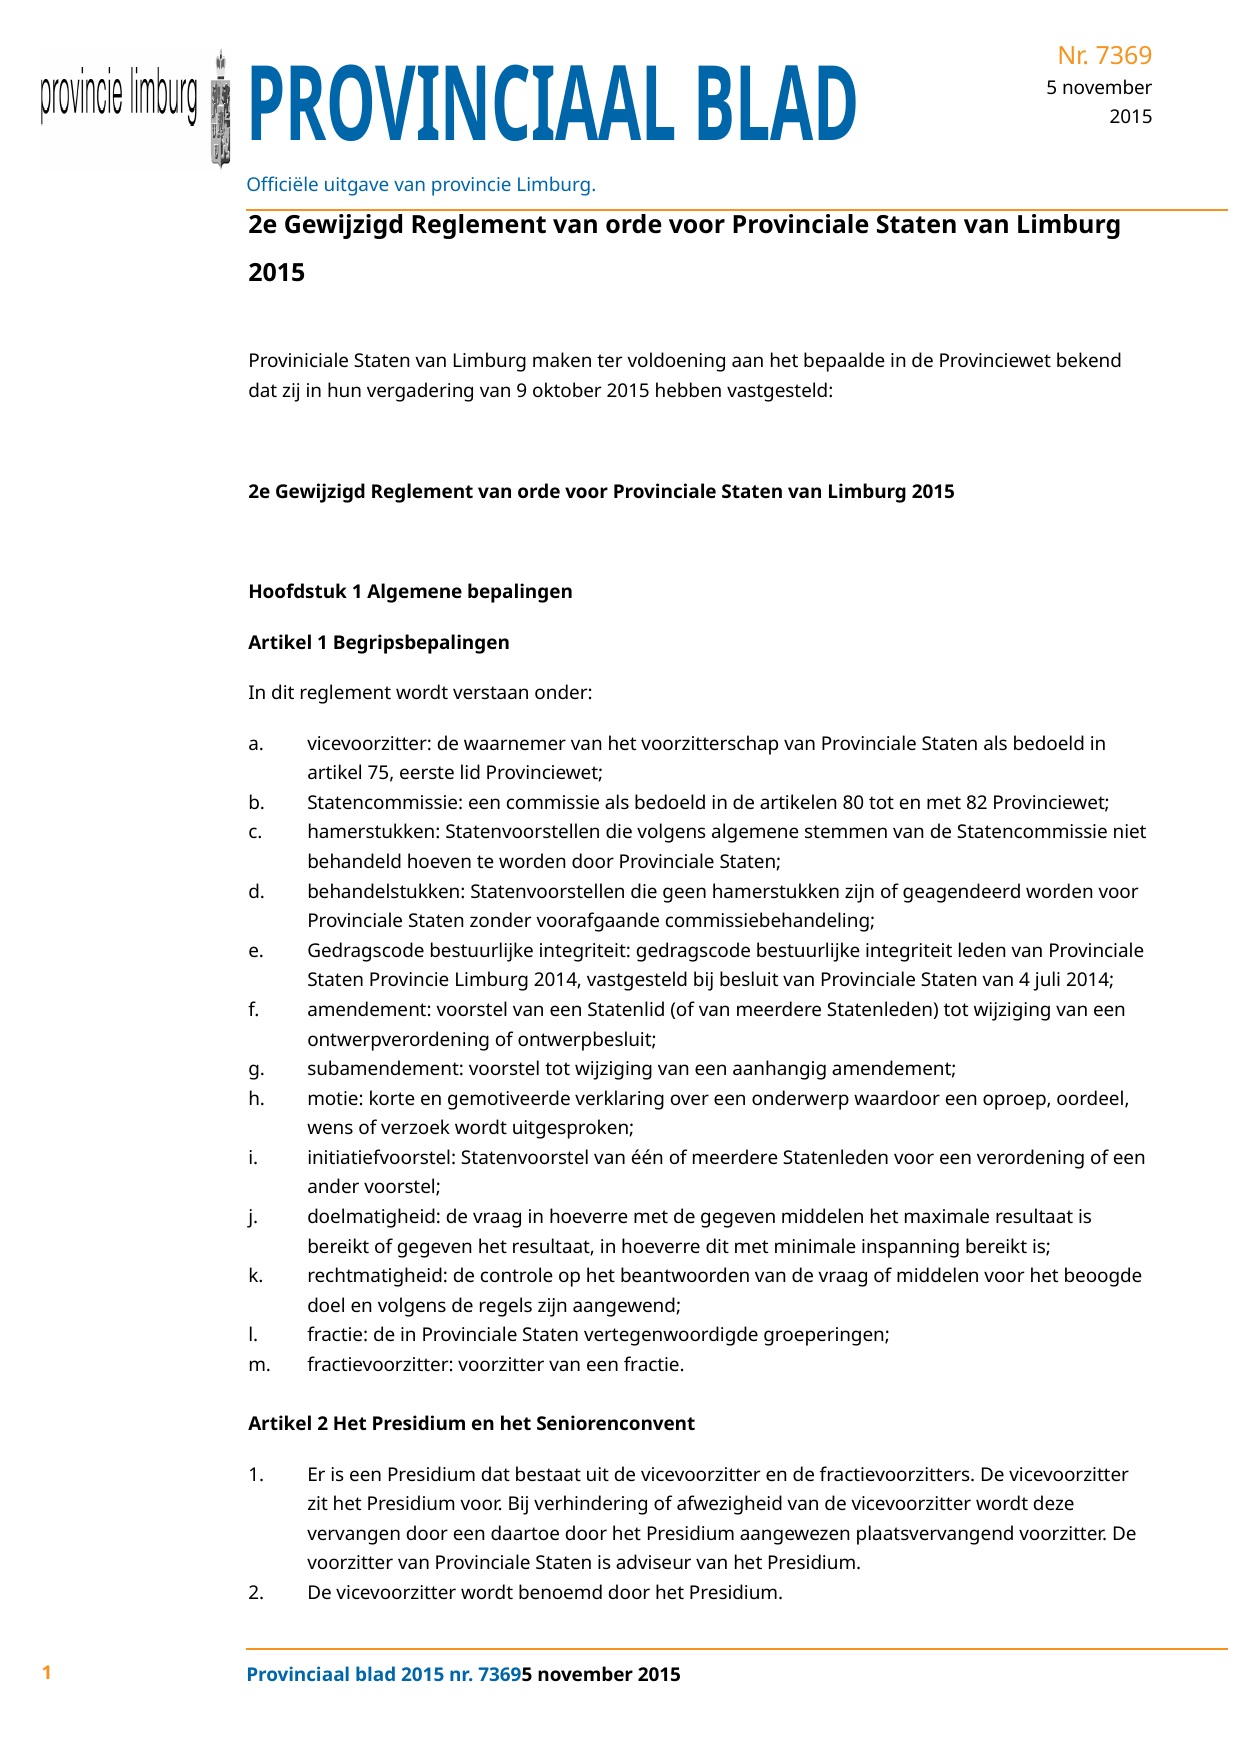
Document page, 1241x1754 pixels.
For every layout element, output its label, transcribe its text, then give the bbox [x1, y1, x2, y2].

list Statencommissie: een commissie als bedoeld in de artikelen 80 tot en met 82 Provinciewet; [248, 789, 1152, 815]
text In dit reglement wordt verstaan onder: [248, 679, 1152, 705]
list motie: korte en gemotiveerde verklaring over een onderwerp waardoor een oproep, oordeel, wens of verzoek wordt uitgesproken; [248, 1085, 1152, 1140]
list vicevoorzitter: de waarnemer van het voorzitterschap van Provinciale Staten als bedoeld in artikel 75, eerste lid Provinciewet; [248, 730, 1152, 785]
list fractievoorzitter: voorzitter van een fractie. [248, 1351, 1152, 1377]
text Artikel 2 Het Presidium en het Seniorenconvent [248, 1410, 1152, 1436]
list doelmatigheid: de vraag in hoeverre met de gegeven middelen het maximale resultaat is bereikt of gegeven het resultaat, in hoeverre dit met minimale inspanning bereikt is; [248, 1203, 1152, 1259]
text 2e Gewijzigd Reglement van orde voor Provinciale Staten van Limburg 2015 [248, 211, 1152, 288]
picture [41, 47, 231, 172]
list rechtmatigheid: de controle op het beantwoorden van de vraag of middelen voor het beoogde doel en volgens de regels zijn aangewend; [248, 1262, 1152, 1318]
text Proviniciale Staten van Limburg maken ter voldoening aan het bepaalde in de Provinciewet bekend dat zij in hun vergadering van 9 oktober 2015 hebben vastgesteld: [248, 347, 1152, 403]
list fractie: de in Provinciale Staten vertegenwoordigde groeperingen; [248, 1322, 1152, 1347]
text Artikel 1 Begripsbepalingen [248, 629, 1152, 655]
list initiatiefvoorstel: Statenvoorstel van één of meerdere Statenleden voor een verordening of een ander voorstel; [248, 1144, 1152, 1199]
list Gedragscode bestuurlijke integriteit: gedragscode bestuurlijke integriteit leden van Provinciale Staten Provincie Limburg 2014, vastgesteld bij besluit van Provinciale Staten van 4 juli 2014; [248, 937, 1152, 992]
list subamendement: voorstel tot wijziging van een aanhangig amendement; [248, 1055, 1152, 1081]
list amendement: voorstel van een Statenlid (of van meerdere Statenleden) tot wijziging van een ontwerpverordening of ontwerpbesluit; [248, 996, 1152, 1052]
list Er is een Presidium dat bestaat uit de vicevoorzitter en de fractievoorzitters. De vicevoorzitter zit het Presidium voor. Bij verhindering of afwezigheid van de vicevoorzitter wordt deze vervangen door een daartoe door het Presidium aangewezen plaatsvervangend voorzitter. De voorzitter van Provinciale Staten is adviseur van het Presidium. [248, 1461, 1152, 1575]
list behandelstukken: Statenvoorstellen die geen hamerstukken zijn of geagendeerd worden voor Provinciale Staten zonder voorafgaande commissiebehandeling; [248, 878, 1152, 933]
text 2e Gewijzigd Reglement van orde voor Provinciale Staten van Limburg 2015 [248, 478, 1152, 504]
list De vicevoorzitter wordt benoemd door het Presidium. [248, 1579, 1152, 1605]
list hamerstukken: Statenvoorstellen die volgens algemene stemmen van de Statencommissie niet behandeld hoeven te worden door Provinciale Staten; [248, 819, 1152, 874]
text Hoofdstuk 1 Algemene bepalingen [248, 579, 1152, 604]
